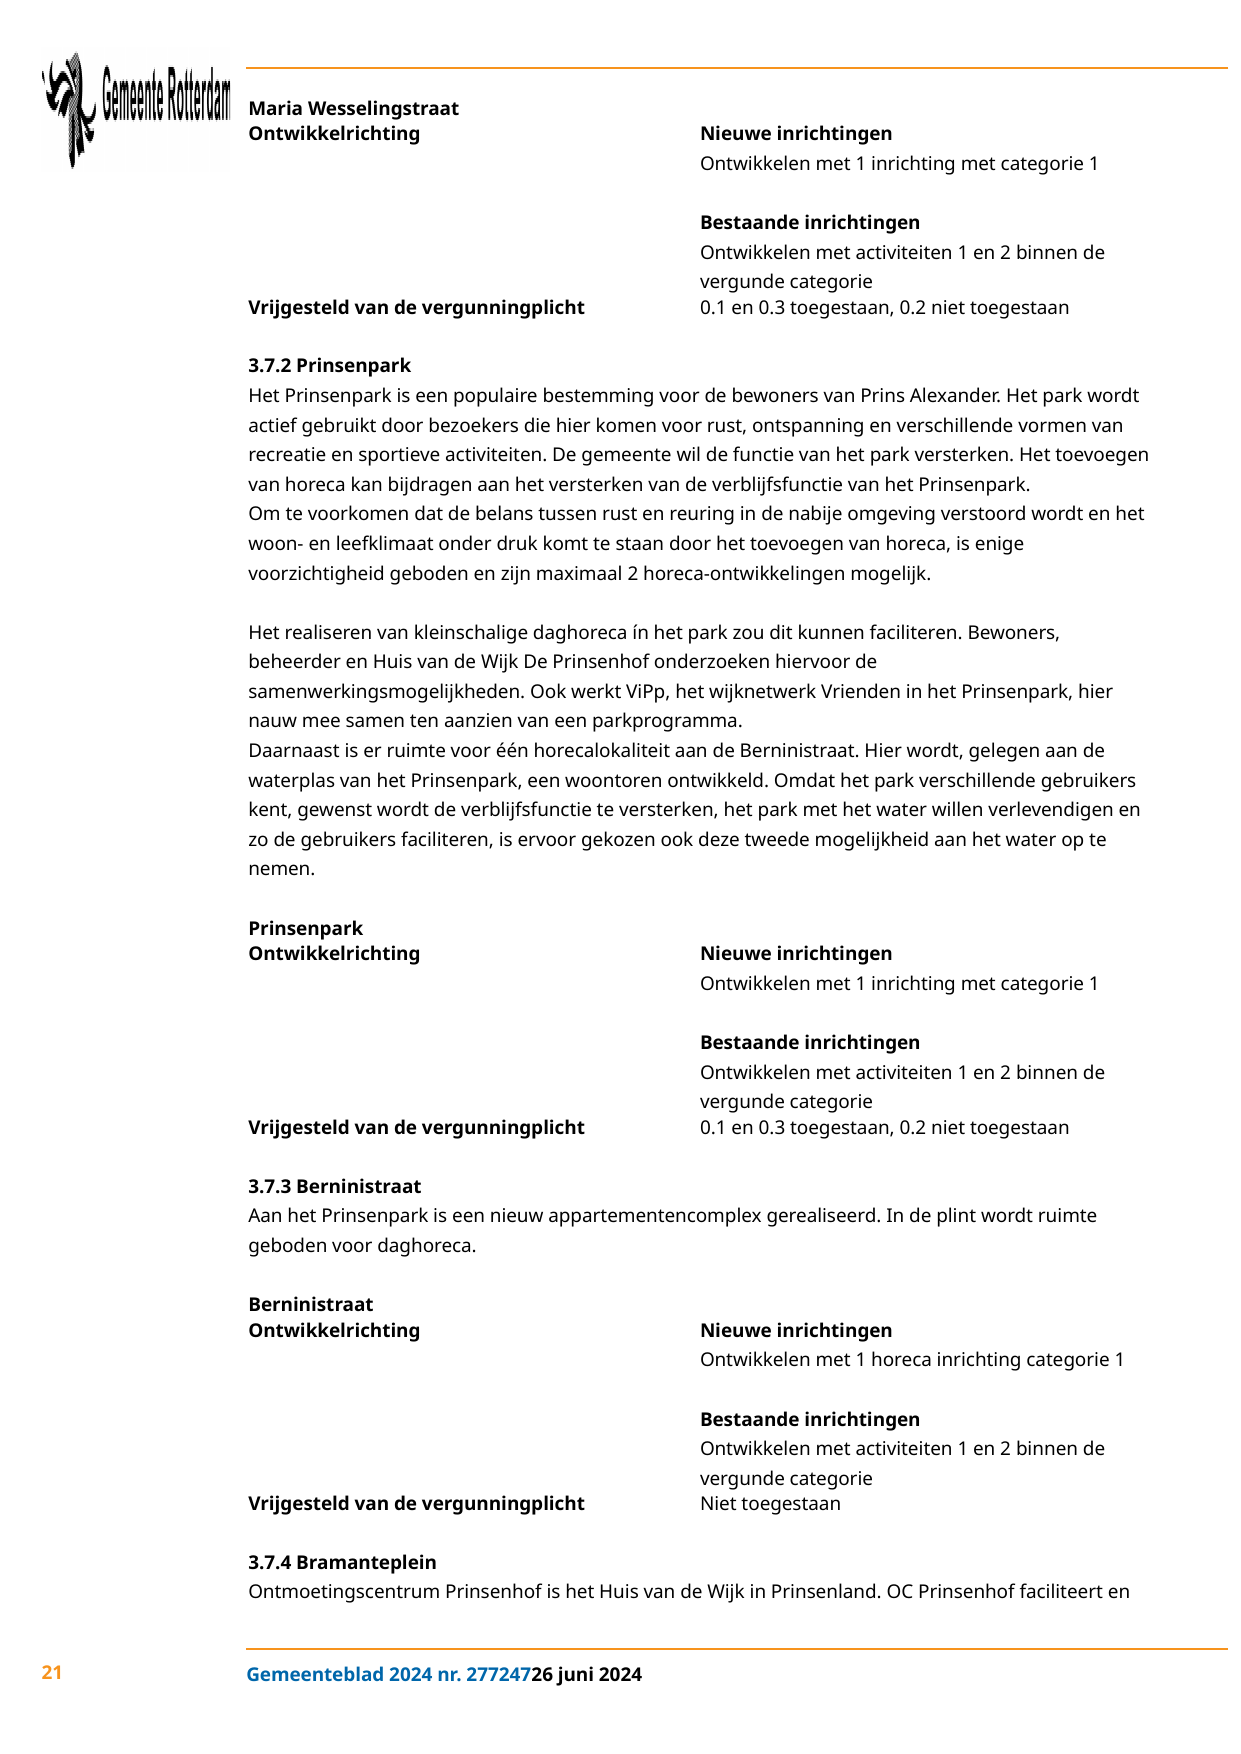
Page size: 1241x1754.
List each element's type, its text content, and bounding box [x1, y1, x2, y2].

table_cell Vrijgesteld van de vergunningplicht [248, 294, 700, 320]
text Ontmoetingscentrum Prinsenhof is het Huis van de Wijk in Prinsenland. OC Prinsenhof faciliteert en [248, 1579, 1152, 1604]
table_cell 0.1 en 0.3 toegestaan, 0.2 niet toegestaan [700, 294, 1152, 320]
table_cell Nieuwe inrichtingen Ontwikkelen met 1 inrichting met categorie 1 Bestaande inrichtingen Ontwikkelen met activiteiten 1 en 2 binnen de vergunde categorie [700, 941, 1152, 1114]
table_cell Nieuwe inrichtingen Ontwikkelen met 1 horeca inrichting categorie 1 Bestaande inrichtingen Ontwikkelen met activiteiten 1 en 2 binnen de vergunde categorie [700, 1317, 1152, 1491]
table_cell Niet toegestaan [700, 1491, 1152, 1516]
table_header Maria Wesselingstraat [248, 95, 1152, 121]
table_cell Vrijgesteld van de vergunningplicht [248, 1491, 700, 1516]
text Daarnaast is er ruimte voor één horecalokaliteit aan de Berninistraat. Hier wordt, gelegen aan de waterplas van het Prinsenpark, een woontoren ontwikkeld. Omdat het park verschillende gebruikers kent, gewenst wordt de verblijfsfunctie te versterken, het park met het water willen verlevendigen en zo de gebruikers faciliteren, is ervoor gekozen ook deze tweede mogelijkheid aan het water op te nemen. [248, 737, 1152, 881]
text Om te voorkomen dat de belans tussen rust en reuring in de nabije omgeving verstoord wordt en het woon- en leefklimaat onder druk komt te staan door het toevoegen van horeca, is enige voorzichtigheid geboden en zijn maximaal 2 horeca-ontwikkelingen mogelijk. [248, 501, 1152, 586]
text Het Prinsenpark is een populaire bestemming voor de bewoners van Prins Alexander. Het park wordt actief gebruikt door bezoekers die hier komen voor rust, ontspanning en verschillende vormen van recreatie en sportieve activiteiten. De gemeente wil de functie van het park versterken. Het toevoegen van horeca kan bijdragen aan het versterken van de verblijfsfunctie van het Prinsenpark. [248, 382, 1152, 497]
table_cell 0.1 en 0.3 toegestaan, 0.2 niet toegestaan [700, 1114, 1152, 1140]
text 3.7.2 Prinsenpark [248, 353, 1152, 378]
text Het realiseren van kleinschalige daghoreca ín het park zou dit kunnen faciliteren. Bewoners, beheerder en Huis van de Wijk De Prinsenhof onderzoeken hiervoor de samenwerkingsmogelijkheden. Ook werkt ViPp, het wijknetwerk Vrienden in het Prinsenpark, hier nauw mee samen ten aanzien van een parkprogramma. [248, 619, 1152, 733]
table_cell Vrijgesteld van de vergunningplicht [248, 1114, 700, 1140]
table_cell Ontwikkelrichting [248, 121, 700, 294]
table_cell Nieuwe inrichtingen Ontwikkelen met 1 inrichting met categorie 1 Bestaande inrichtingen Ontwikkelen met activiteiten 1 en 2 binnen de vergunde categorie [700, 121, 1152, 294]
picture [41, 47, 231, 172]
text 3.7.3 Berninistraat [248, 1173, 1152, 1198]
table_cell Ontwikkelrichting [248, 1317, 700, 1491]
text Aan het Prinsenpark is een nieuw appartementencomplex gerealiseerd. In de plint wordt ruimte geboden voor daghoreca. [248, 1202, 1152, 1258]
text 3.7.4 Bramanteplein [248, 1549, 1152, 1575]
table_cell Ontwikkelrichting [248, 941, 700, 1114]
table_header Prinsenpark [248, 915, 1152, 941]
table_header Berninistraat [248, 1291, 1152, 1317]
